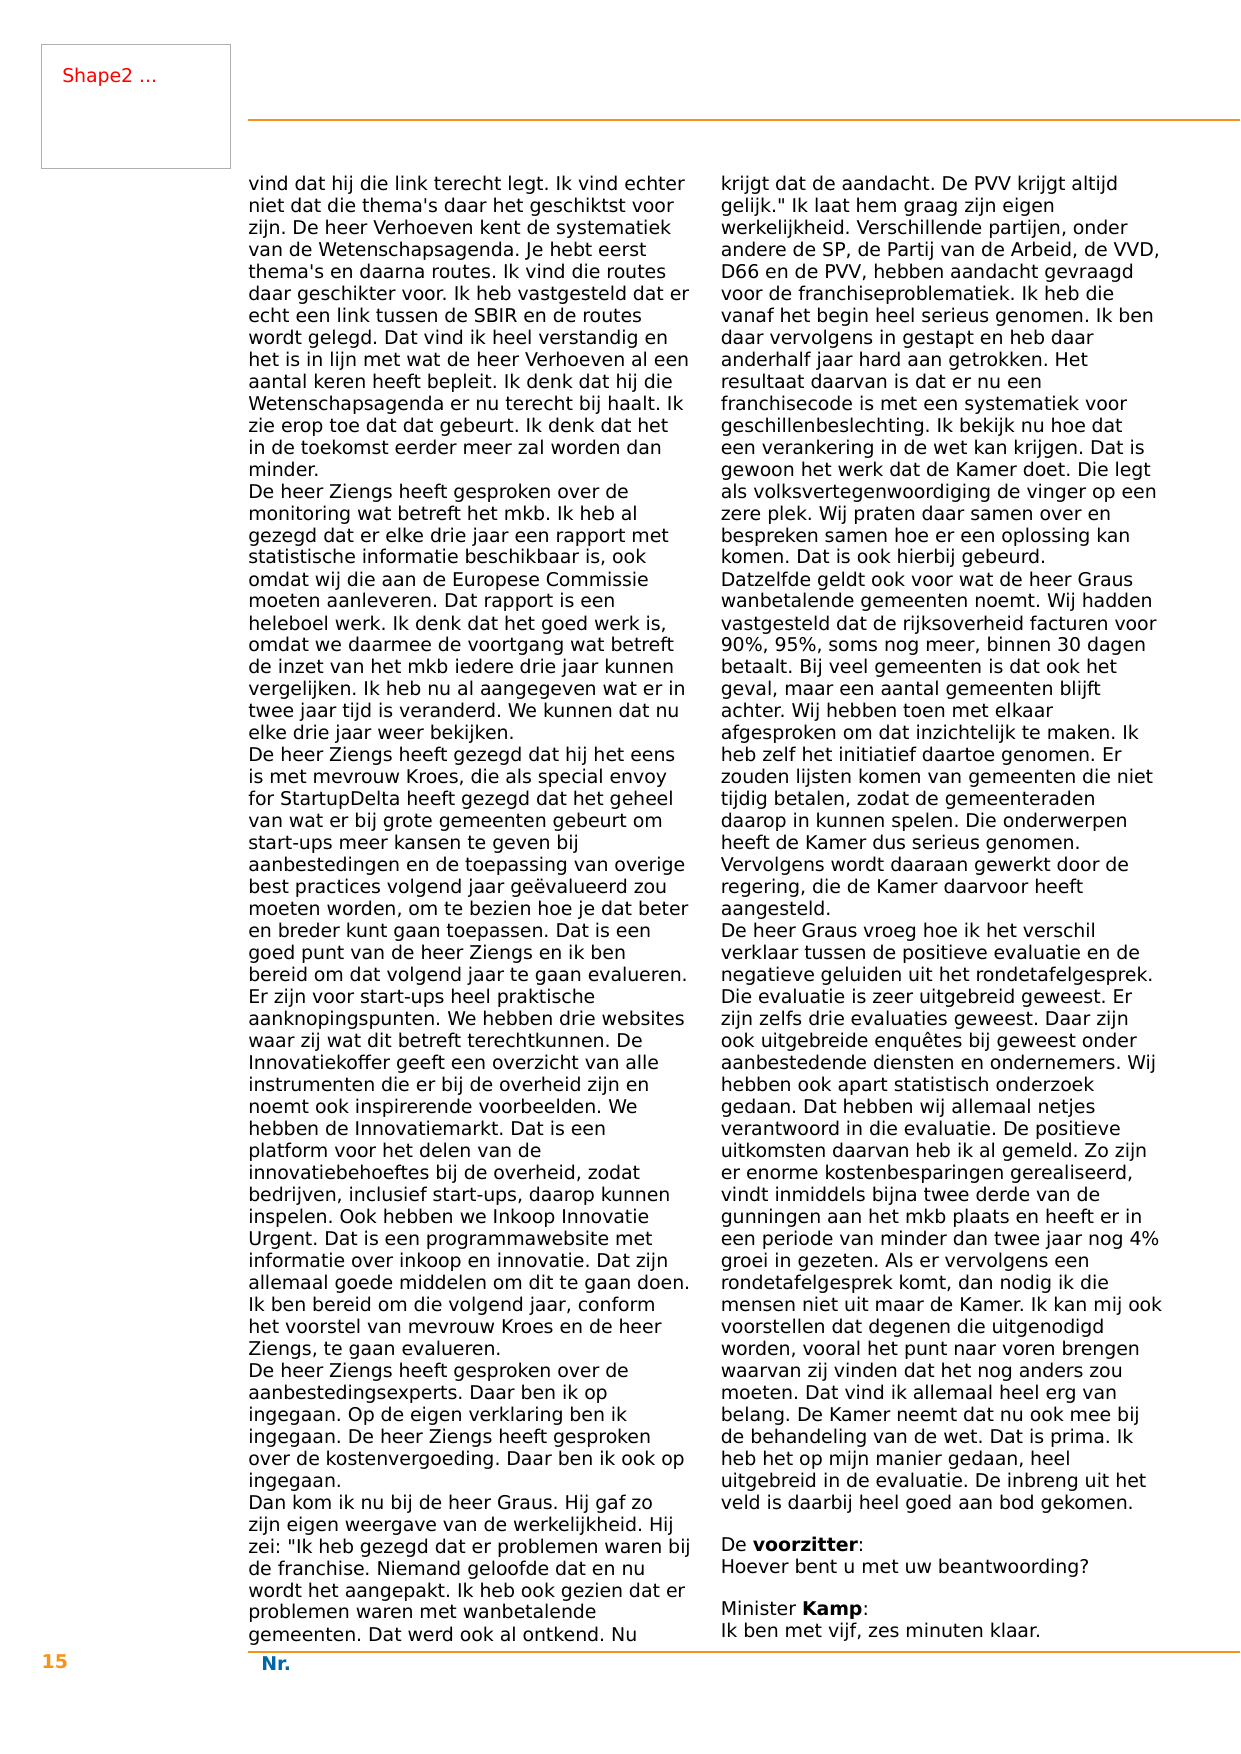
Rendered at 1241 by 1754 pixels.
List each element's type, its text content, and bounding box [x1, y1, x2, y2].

text De heer Ziengs heeft gesproken over de aanbestedingsexperts. Daar ben ik op ingegaan. Op de eigen verklaring ben ik ingegaan. De heer Ziengs heeft gesproken over de kostenvergoeding. Daar ben ik ook op ingegaan. [248, 1360, 691, 1492]
text De heer Ziengs heeft gesproken over de monitoring wat betreft het mkb. Ik heb al gezegd dat er elke drie jaar een rapport met statistische informatie beschikbaar is, ook omdat wij die aan de Europese Commissie moeten aanleveren. Dat rapport is een heleboel werk. Ik denk dat het goed werk is, omdat we daarmee de voortgang wat betreft de inzet van het mkb iedere drie jaar kunnen vergelijken. Ik heb nu al aangegeven wat er in twee jaar tijd is veranderd. We kunnen dat nu elke drie jaar weer bekijken. [248, 481, 691, 744]
text Datzelfde geldt ook voor wat de heer Graus wanbetalende gemeenten noemt. Wij hadden vastgesteld dat de rijksoverheid facturen voor 90%, 95%, soms nog meer, binnen 30 dagen betaalt. Bij veel gemeenten is dat ook het geval, maar een aantal gemeenten blijft achter. Wij hebben toen met elkaar afgesproken om dat inzichtelijk te maken. Ik heb zelf het initiatief daartoe genomen. Er zouden lijsten komen van gemeenten die niet tijdig betalen, zodat de gemeenteraden daarop in kunnen spelen. Die onderwerpen heeft de Kamer dus serieus genomen. Vervolgens wordt daaraan gewerkt door de regering, die de Kamer daarvoor heeft aangesteld. [721, 568, 1163, 920]
text krijgt dat de aandacht. De PVV krijgt altijd gelijk." Ik laat hem graag zijn eigen werkelijkheid. Verschillende partijen, onder andere de SP, de Partij van de Arbeid, de VVD, D66 en de PVV, hebben aandacht gevraagd voor de franchiseproblematiek. Ik heb die vanaf het begin heel serieus genomen. Ik ben daar vervolgens in gestapt en heb daar anderhalf jaar hard aan getrokken. Het resultaat daarvan is dat er nu een franchisecode is met een systematiek voor geschillenbeslechting. Ik bekijk nu hoe dat een verankering in de wet kan krijgen. Dat is gewoon het werk dat de Kamer doet. Die legt als volksvertegenwoordiging de vinger op een zere plek. Wij praten daar samen over en bespreken samen hoe er een oplossing kan komen. Dat is ook hierbij gebeurd. [721, 173, 1163, 568]
text De heer Graus vroeg hoe ik het verschil verklaar tussen de positieve evaluatie en de negatieve geluiden uit het rondetafelgesprek. Die evaluatie is zeer uitgebreid geweest. Er zijn zelfs drie evaluaties geweest. Daar zijn ook uitgebreide enquêtes bij geweest onder aanbestedende diensten en ondernemers. Wij hebben ook apart statistisch onderzoek gedaan. Dat hebben wij allemaal netjes verantwoord in die evaluatie. De positieve uitkomsten daarvan heb ik al gemeld. Zo zijn er enorme kostenbesparingen gerealiseerd, vindt inmiddels bijna twee derde van de gunningen aan het mkb plaats en heeft er in een periode van minder dan twee jaar nog 4% groei in gezeten. Als er vervolgens een rondetafelgesprek komt, dan nodig ik die mensen niet uit maar de Kamer. Ik kan mij ook voorstellen dat degenen die uitgenodigd worden, vooral het punt naar voren brengen waarvan zij vinden dat het nog anders zou moeten. Dat vind ik allemaal heel erg van belang. De Kamer neemt dat nu ook mee bij de behandeling van de wet. Dat is prima. Ik heb het op mijn manier gedaan, heel uitgebreid in de evaluatie. De inbreng uit het veld is daarbij heel goed aan bod gekomen. [721, 920, 1163, 1513]
text De heer Ziengs heeft gezegd dat hij het eens is met mevrouw Kroes, die als special envoy for StartupDelta heeft gezegd dat het geheel van wat er bij grote gemeenten gebeurt om start-ups meer kansen te geven bij aanbestedingen en de toepassing van overige best practices volgend jaar geëvalueerd zou moeten worden, om te bezien hoe je dat beter en breder kunt gaan toepassen. Dat is een goed punt van de heer Ziengs en ik ben bereid om dat volgend jaar te gaan evalueren. Er zijn voor start-ups heel praktische aanknopingspunten. We hebben drie websites waar zij wat dit betreft terechtkunnen. De Innovatiekoffer geeft een overzicht van alle instrumenten die er bij de overheid zijn en noemt ook inspirerende voorbeelden. We hebben de Innovatiemarkt. Dat is een platform voor het delen van de innovatiebehoeftes bij de overheid, zodat bedrijven, inclusief start-ups, daarop kunnen inspelen. Ook hebben we Inkoop Innovatie Urgent. Dat is een programmawebsite met informatie over inkoop en innovatie. Dat zijn allemaal goede middelen om dit te gaan doen. Ik ben bereid om die volgend jaar, conform het voorstel van mevrouw Kroes en de heer Ziengs, te gaan evalueren. [248, 744, 691, 1360]
text Ik ben met vijf, zes minuten klaar. [721, 1619, 1163, 1641]
text vind dat hij die link terecht legt. Ik vind echter niet dat die thema's daar het geschiktst voor zijn. De heer Verhoeven kent de systematiek van de Wetenschapsagenda. Je hebt eerst thema's en daarna routes. Ik vind die routes daar geschikter voor. Ik heb vastgesteld dat er echt een link tussen de SBIR en de routes wordt gelegd. Dat vind ik heel verstandig en het is in lijn met wat de heer Verhoeven al een aantal keren heeft bepleit. Ik denk dat hij die Wetenschapsagenda er nu terecht bij haalt. Ik zie erop toe dat dat gebeurt. Ik denk dat het in de toekomst eerder meer zal worden dan minder. [248, 173, 691, 481]
text Hoever bent u met uw beantwoording? [721, 1556, 1163, 1577]
text Minister Kamp: [721, 1597, 1163, 1619]
text Dan kom ik nu bij de heer Graus. Hij gaf zo zijn eigen weergave van de werkelijkheid. Hij zei: "Ik heb gezegd dat er problemen waren bij de franchise. Niemand geloofde dat en nu wordt het aangepakt. Ik heb ook gezien dat er problemen waren met wanbetalende gemeenten. Dat werd ook al ontkend. Nu [248, 1492, 691, 1645]
text De voorzitter: [721, 1533, 1163, 1556]
